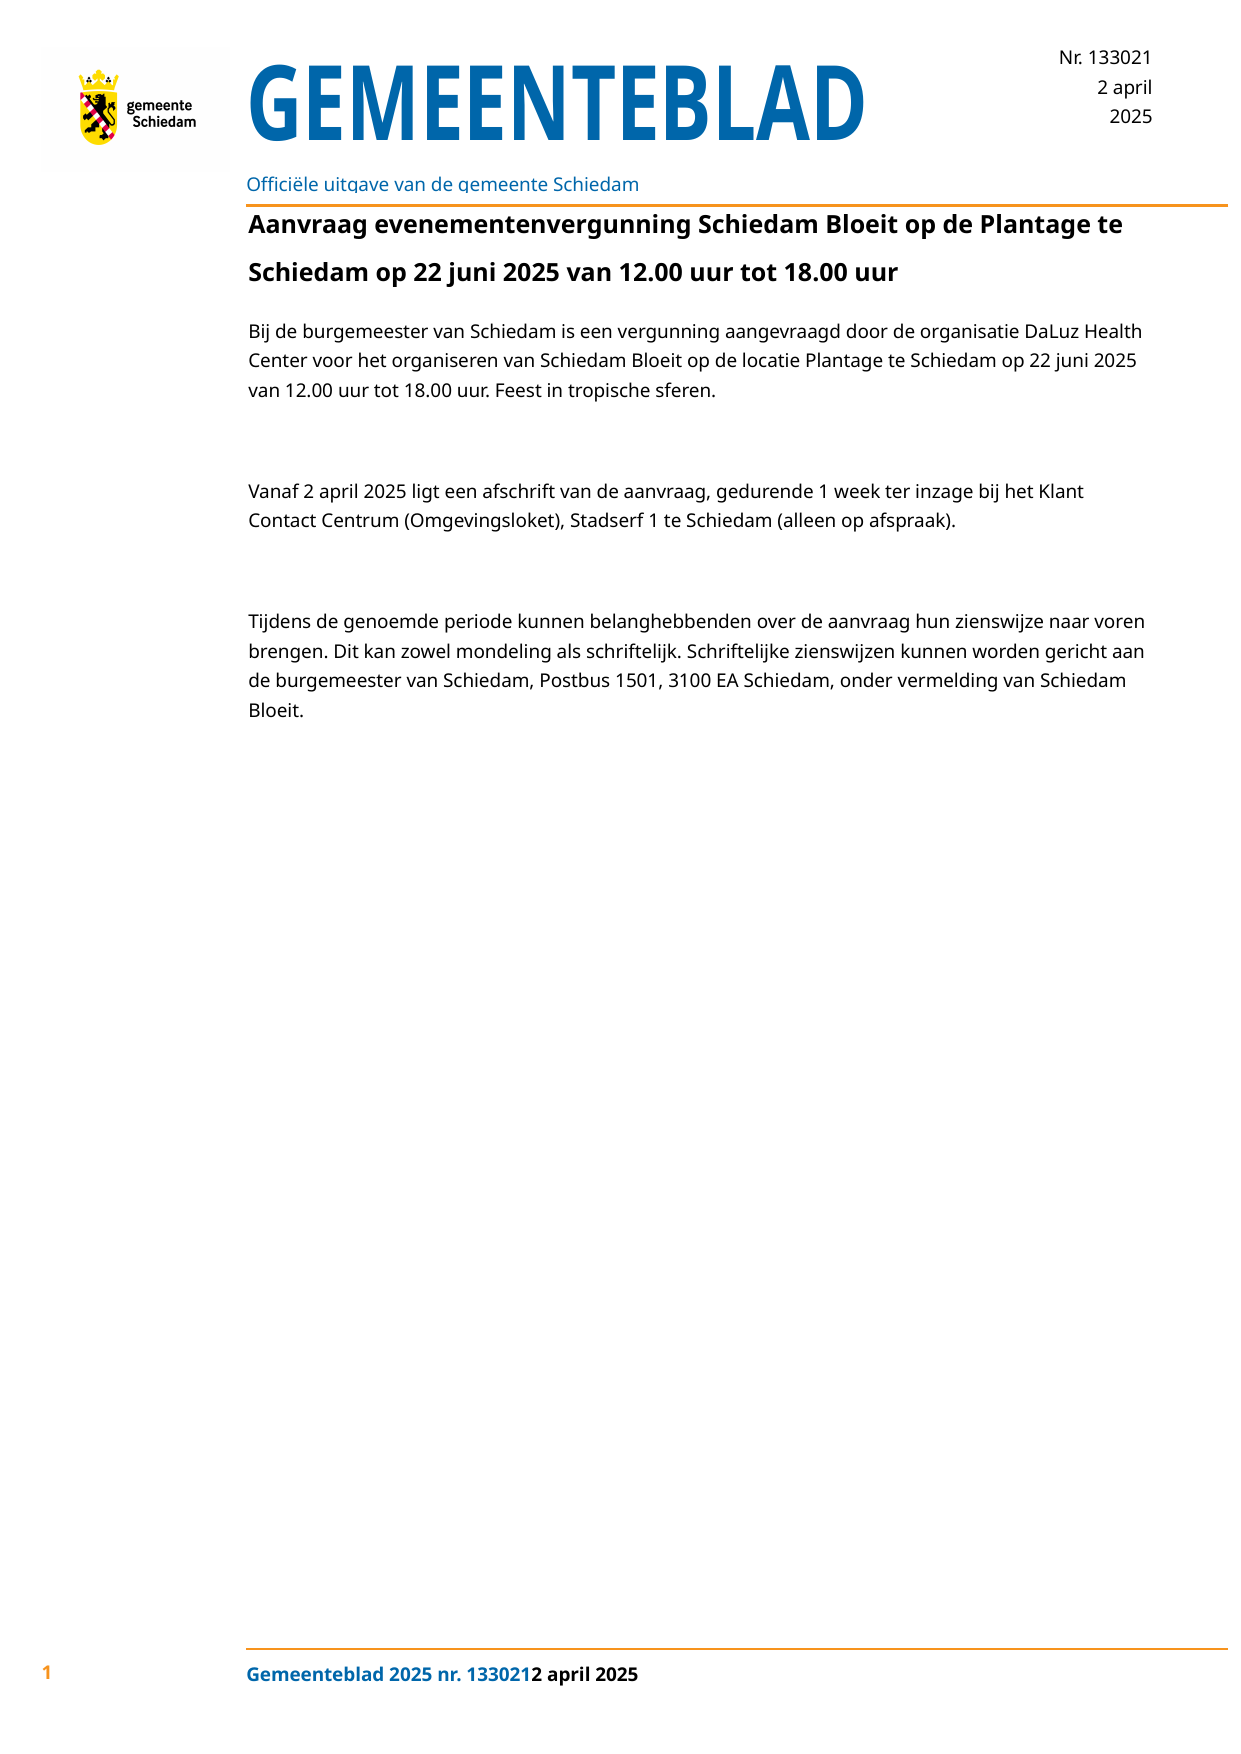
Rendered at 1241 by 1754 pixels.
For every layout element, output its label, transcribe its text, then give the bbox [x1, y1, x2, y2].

text Bij de burgemeester van Schiedam is een vergunning aangevraagd door de organisatie DaLuz Health Center voor het organiseren van Schiedam Bloeit op de locatie Plantage te Schiedam op 22 juni 2025 van 12.00 uur tot 18.00 uur. Feest in tropische sferen. [248, 318, 1152, 403]
picture [41, 47, 231, 172]
text Vanaf 2 april 2025 ligt een afschrift van de aanvraag, gedurende 1 week ter inzage bij het Klant Contact Centrum (Omgevingsloket), Stadserf 1 te Schiedam (alleen op afspraak). [248, 478, 1152, 533]
text Tijdens de genoemde periode kunnen belanghebbenden over de aanvraag hun zienswijze naar voren brengen. Dit kan zowel mondeling als schriftelijk. Schriftelijke zienswijzen kunnen worden gericht aan de burgemeester van Schiedam, Postbus 1501, 3100 EA Schiedam, onder vermelding van Schiedam Bloeit. [248, 608, 1152, 723]
text Aanvraag evenementenvergunning Schiedam Bloeit op de Plantage te Schiedam op 22 juni 2025 van 12.00 uur tot 18.00 uur [248, 207, 1152, 288]
